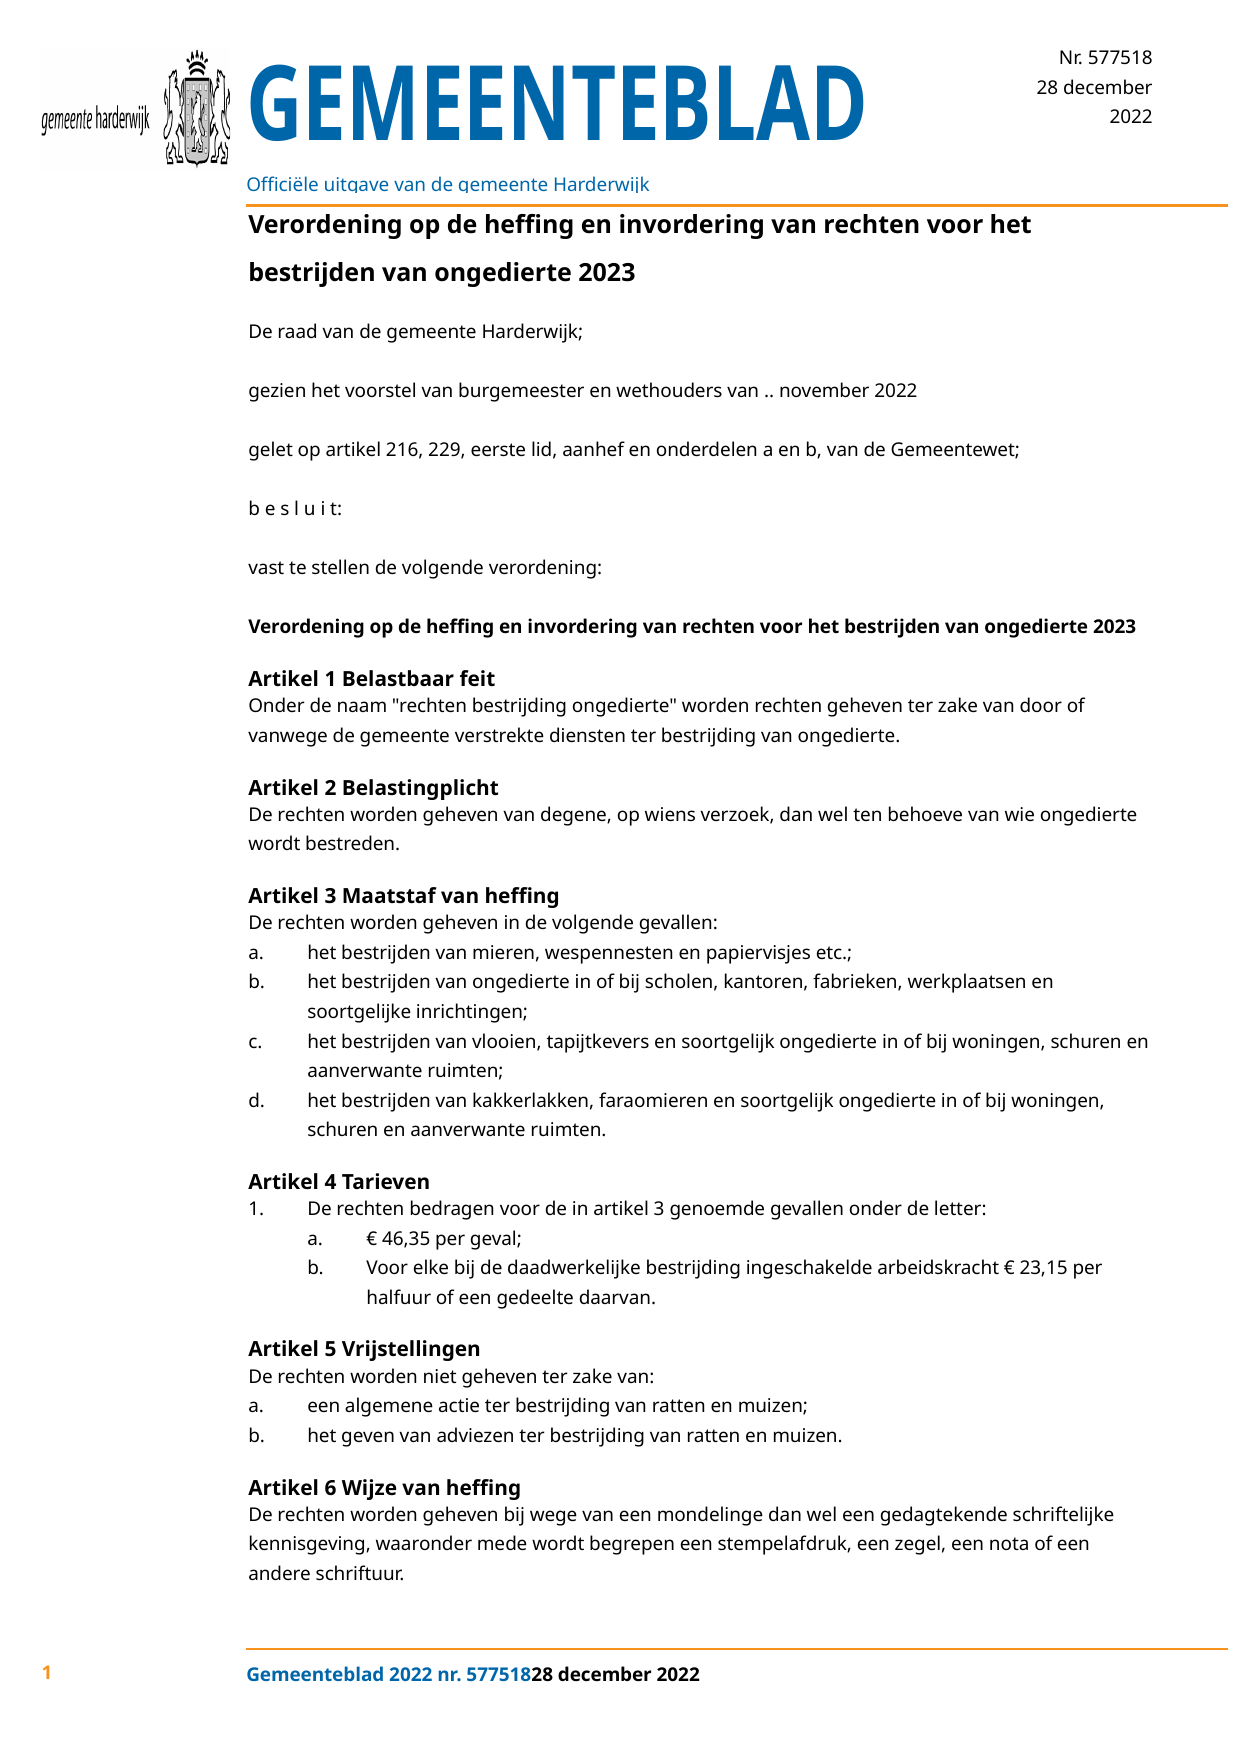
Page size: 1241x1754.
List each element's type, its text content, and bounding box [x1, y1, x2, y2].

text De raad van de gemeente Harderwijk; [248, 318, 1152, 344]
text De rechten worden geheven van degene, op wiens verzoek, dan wel ten behoeve van wie ongedierte wordt bestreden. [248, 801, 1152, 856]
picture [41, 47, 231, 172]
text b e s l u i t: [248, 495, 1152, 521]
text vast te stellen de volgende verordening: [248, 554, 1152, 580]
list een algemene actie ter bestrijding van ratten en muizen; [248, 1393, 1152, 1418]
list het bestrijden van ongedierte in of bij scholen, kantoren, fabrieken, werkplaatsen en soortgelijke inrichtingen; [248, 969, 1152, 1024]
text gelet op artikel 216, 229, eerste lid, aanhef en onderdelen a en b, van de Gemeentewet; [248, 436, 1152, 462]
text Onder de naam "rechten bestrijding ongedierte" worden rechten geheven ter zake van door of vanwege de gemeente verstrekte diensten ter bestrijding van ongedierte. [248, 693, 1152, 748]
list het bestrijden van mieren, wespennesten en papiervisjes etc.; [248, 939, 1152, 965]
text De rechten worden geheven bij wege van een mondelinge dan wel een gedagtekende schriftelijke kennisgeving, waaronder mede wordt begrepen een stempelafdruk, een zegel, een nota of een andere schriftuur. [248, 1501, 1152, 1586]
list het geven van adviezen ter bestrijding van ratten en muizen. [248, 1422, 1152, 1448]
text Artikel 5 Vrijstellingen [248, 1334, 1152, 1363]
text gezien het voorstel van burgemeester en wethouders van .. november 2022 [248, 377, 1152, 403]
text De rechten worden geheven in de volgende gevallen: [248, 909, 1152, 935]
list het bestrijden van kakkerlakken, faraomieren en soortgelijk ongedierte in of bij woningen, schuren en aanverwante ruimten. [248, 1087, 1152, 1142]
text Verordening op de heffing en invordering van rechten voor het bestrijden van ongedierte 2023 [248, 207, 1152, 288]
text Artikel 4 Tarieven [248, 1167, 1152, 1195]
list De rechten bedragen voor de in artikel 3 genoemde gevallen onder de letter: [248, 1195, 1152, 1221]
text Artikel 1 Belastbaar feit [248, 664, 1152, 693]
text Artikel 6 Wijze van heffing [248, 1473, 1152, 1501]
list Voor elke bij de daadwerkelijke bestrijding ingeschakelde arbeidskracht € 23,15 per halfuur of een gedeelte daarvan. [307, 1254, 1152, 1310]
list € 46,35 per geval; [307, 1225, 1152, 1251]
text Artikel 2 Belastingplicht [248, 773, 1152, 801]
text Artikel 3 Maatstaf van heffing [248, 881, 1152, 909]
text De rechten worden niet geheven ter zake van: [248, 1363, 1152, 1389]
text Verordening op de heffing en invordering van rechten voor het bestrijden van ongedierte 2023 [248, 614, 1152, 639]
list het bestrijden van vlooien, tapijtkevers en soortgelijk ongedierte in of bij woningen, schuren en aanverwante ruimten; [248, 1028, 1152, 1083]
